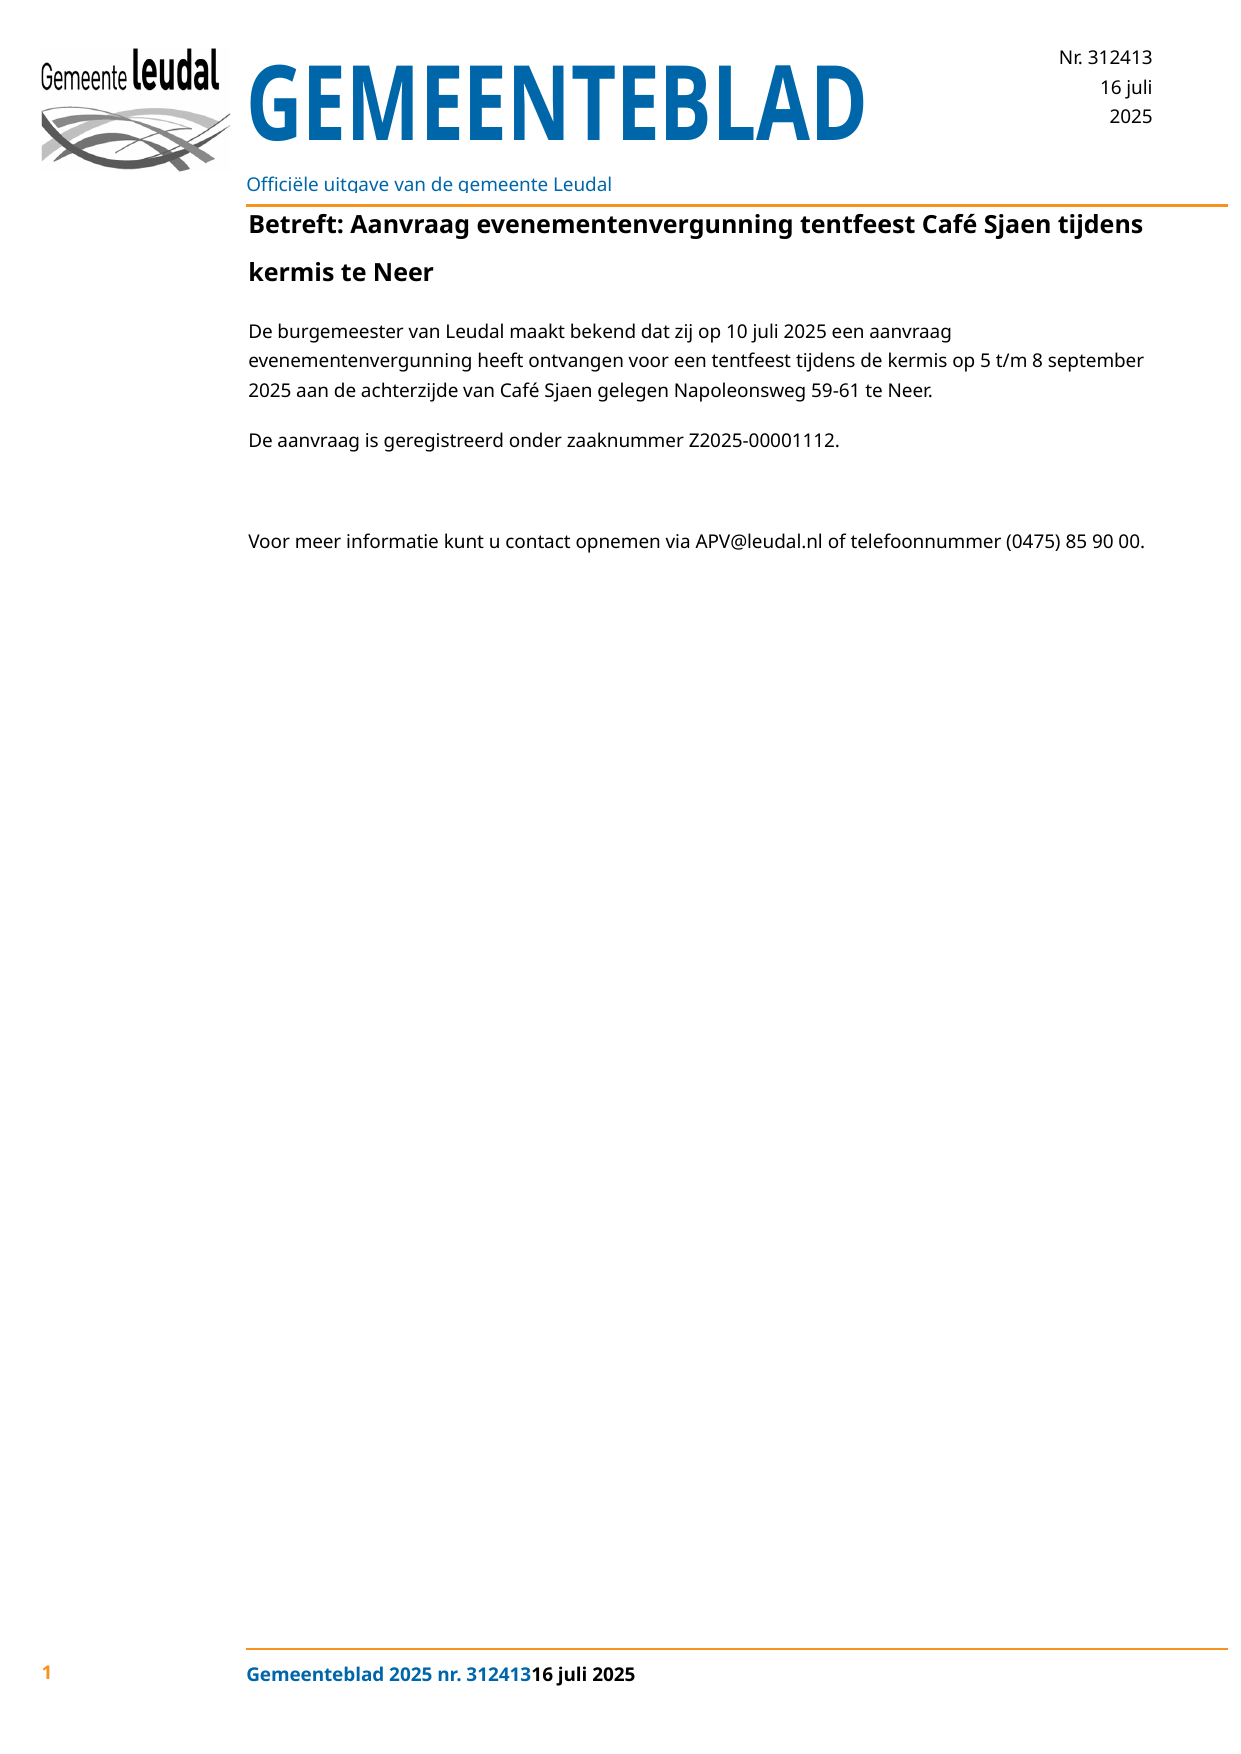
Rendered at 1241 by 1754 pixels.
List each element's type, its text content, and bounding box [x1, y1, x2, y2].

text Betreft: Aanvraag evenementenvergunning tentfeest Café Sjaen tijdens kermis te Neer [248, 207, 1152, 288]
text Voor meer informatie kunt u contact opnemen via APV@leudal.nl of telefoonnummer (0475) 85 90 00. [248, 528, 1152, 554]
picture [41, 47, 231, 172]
text De burgemeester van Leudal maakt bekend dat zij op 10 juli 2025 een aanvraag evenementenvergunning heeft ontvangen voor een tentfeest tijdens de kermis op 5 t/m 8 september 2025 aan de achterzijde van Café Sjaen gelegen Napoleonsweg 59-61 te Neer. [248, 318, 1152, 403]
text De aanvraag is geregistreerd onder zaaknummer Z2025-00001112. [248, 427, 1152, 453]
